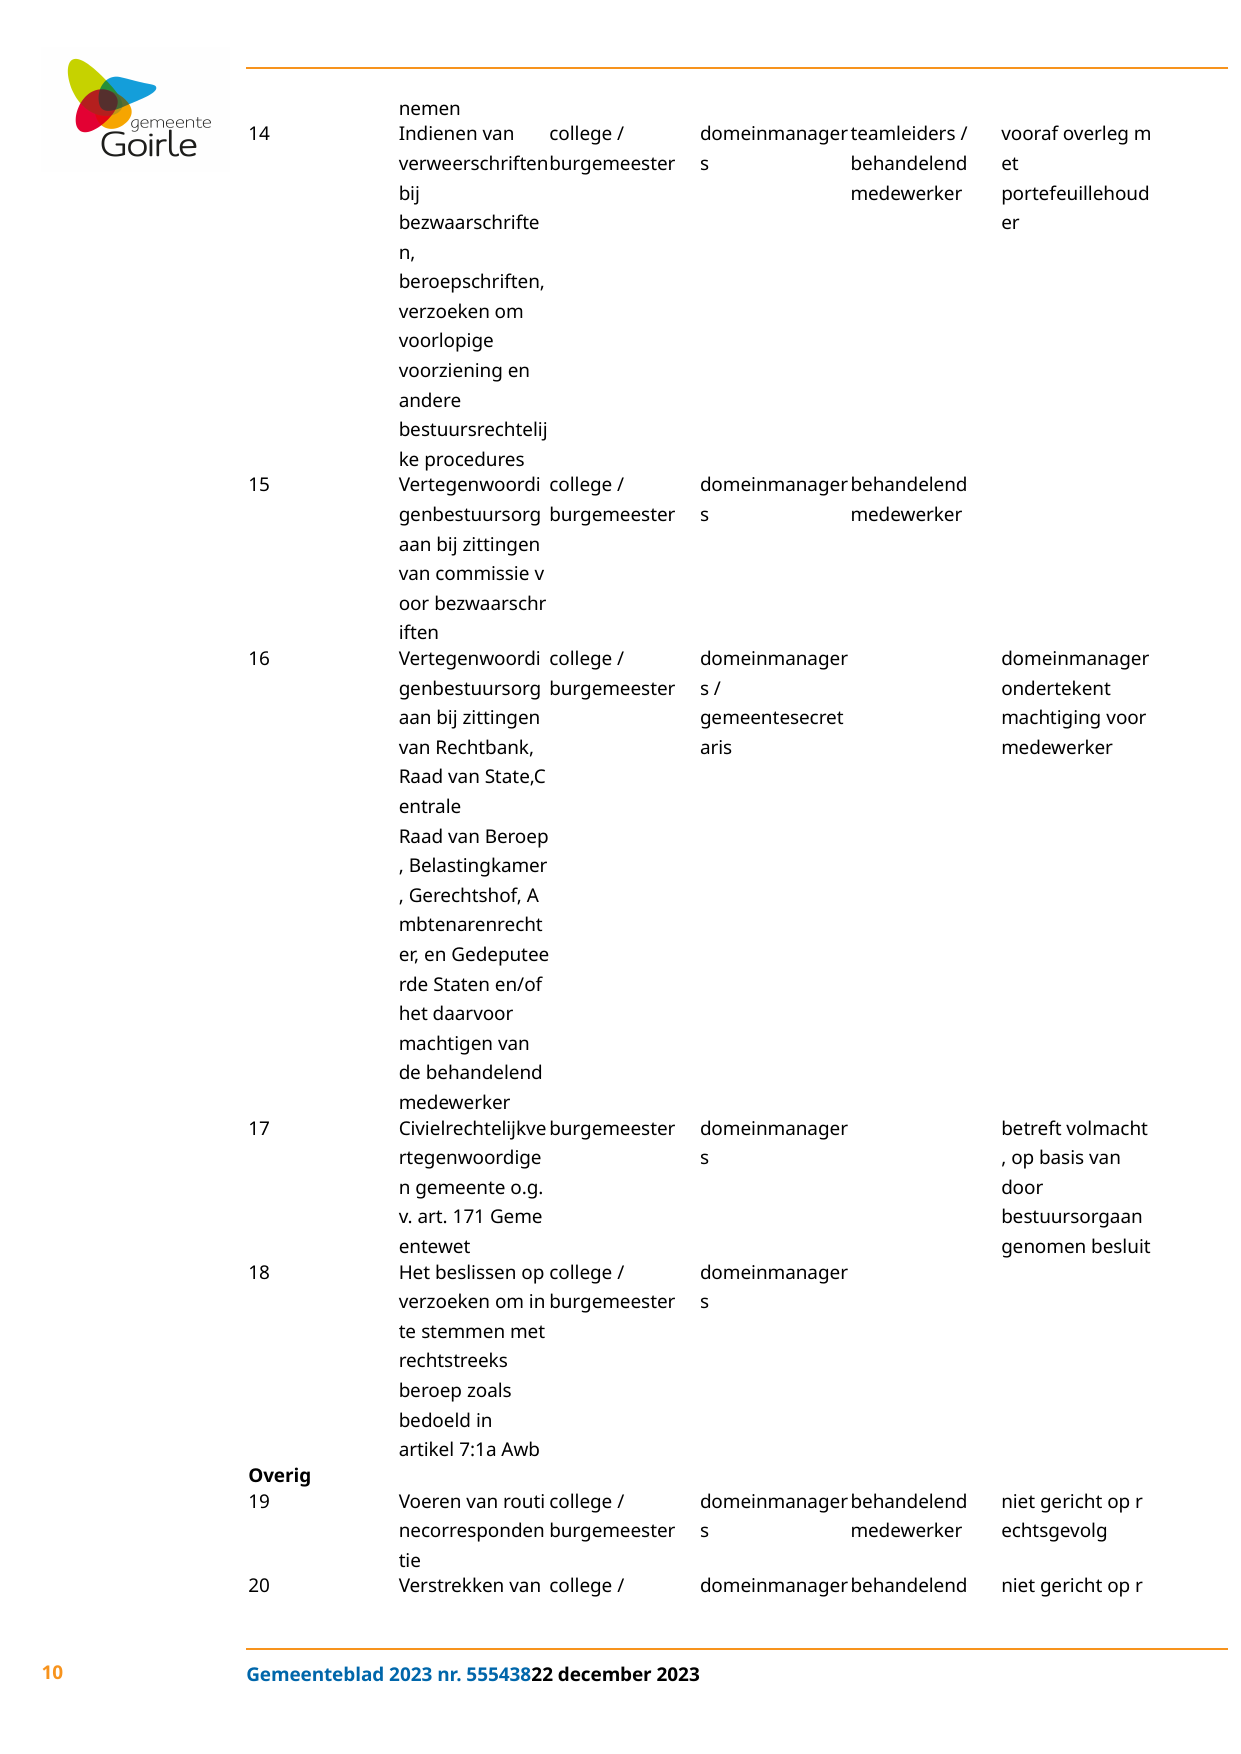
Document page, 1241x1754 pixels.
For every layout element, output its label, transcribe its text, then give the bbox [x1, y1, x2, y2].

table_cell domeinmanagers [700, 1259, 850, 1462]
table_cell domeinmanagers [700, 121, 850, 472]
table_cell betreft volmacht, op basis van door bestuursorgaan genomen besluit [1001, 1115, 1152, 1259]
table_cell [1001, 95, 1152, 121]
table_cell college / burgemeester [549, 1488, 700, 1573]
table_cell 14 [248, 121, 398, 472]
table_cell 17 [248, 1115, 398, 1259]
table_cell Verstrekken van [399, 1573, 549, 1598]
table_cell domeinmanagers [700, 472, 850, 645]
table_cell [1001, 1259, 1152, 1462]
table_cell domeinmanagers [700, 1115, 850, 1259]
table_cell teamleiders / behandelend medewerker [850, 121, 1001, 472]
table_cell 16 [248, 645, 398, 1115]
table_cell [700, 95, 850, 121]
table_cell [850, 645, 1001, 1115]
picture [41, 47, 231, 172]
table_cell Vertegenwoordigenbestuursorgaan bij zittingen van commissie voor bezwaarschriften [399, 472, 549, 645]
table_cell Het beslissen op verzoeken om in te stemmen met rechtstreeks beroep zoals bedoeld in artikel 7:1a Awb [399, 1259, 549, 1462]
table_cell vooraf overleg met portefeuillehouder [1001, 121, 1152, 472]
table_cell Civielrechtelijkvertegenwoordigen gemeente o.g.v. art. 171 Gemeentewet [399, 1115, 549, 1259]
table_cell behandelend medewerker [850, 472, 1001, 645]
table_cell college / burgemeester [549, 645, 700, 1115]
table_cell 20 [248, 1573, 398, 1598]
table_cell [248, 95, 398, 121]
table_cell Voeren van routinecorrespondentie [399, 1488, 549, 1573]
table_cell Vertegenwoordigenbestuursorgaan bij zittingen van Rechtbank, Raad van State,Centrale Raad van Beroep, Belastingkamer, Gerechtshof, Ambtenarenrechter, en Gedeputeerde Staten en/of het daarvoor machtigen van de behandelend medewerker [399, 645, 549, 1115]
table_cell 18 [248, 1259, 398, 1462]
table_cell [850, 1115, 1001, 1259]
table_cell domeinmanagers / gemeentesecretaris [700, 645, 850, 1115]
table_cell domeinmanager [700, 1573, 850, 1598]
table_cell college / burgemeester [549, 1259, 700, 1462]
table_cell 15 [248, 472, 398, 645]
table_cell behandelend [850, 1573, 1001, 1598]
table_cell [1001, 472, 1152, 645]
table_cell niet gericht op rechtsgevolg [1001, 1488, 1152, 1573]
table_cell Overig [248, 1462, 1152, 1488]
table_cell Indienen van verweerschriften bij bezwaarschriften, beroepschriften, verzoeken om voorlopige voorziening en andere bestuursrechtelijke procedures [399, 121, 549, 472]
table_cell college / [549, 1573, 700, 1598]
table_cell niet gericht op r [1001, 1573, 1152, 1598]
table_cell burgemeester [549, 1115, 700, 1259]
table_cell college / burgemeester [549, 472, 700, 645]
table_cell [850, 95, 1001, 121]
table_cell 19 [248, 1488, 398, 1573]
table_cell behandelend medewerker [850, 1488, 1001, 1573]
table_cell [850, 1259, 1001, 1462]
table_cell domeinmanager ondertekent machtiging voor medewerker [1001, 645, 1152, 1115]
table_cell college / burgemeester [549, 121, 700, 472]
table_cell [549, 95, 700, 121]
table_cell domeinmanagers [700, 1488, 850, 1573]
table_cell nemen [399, 95, 549, 121]
